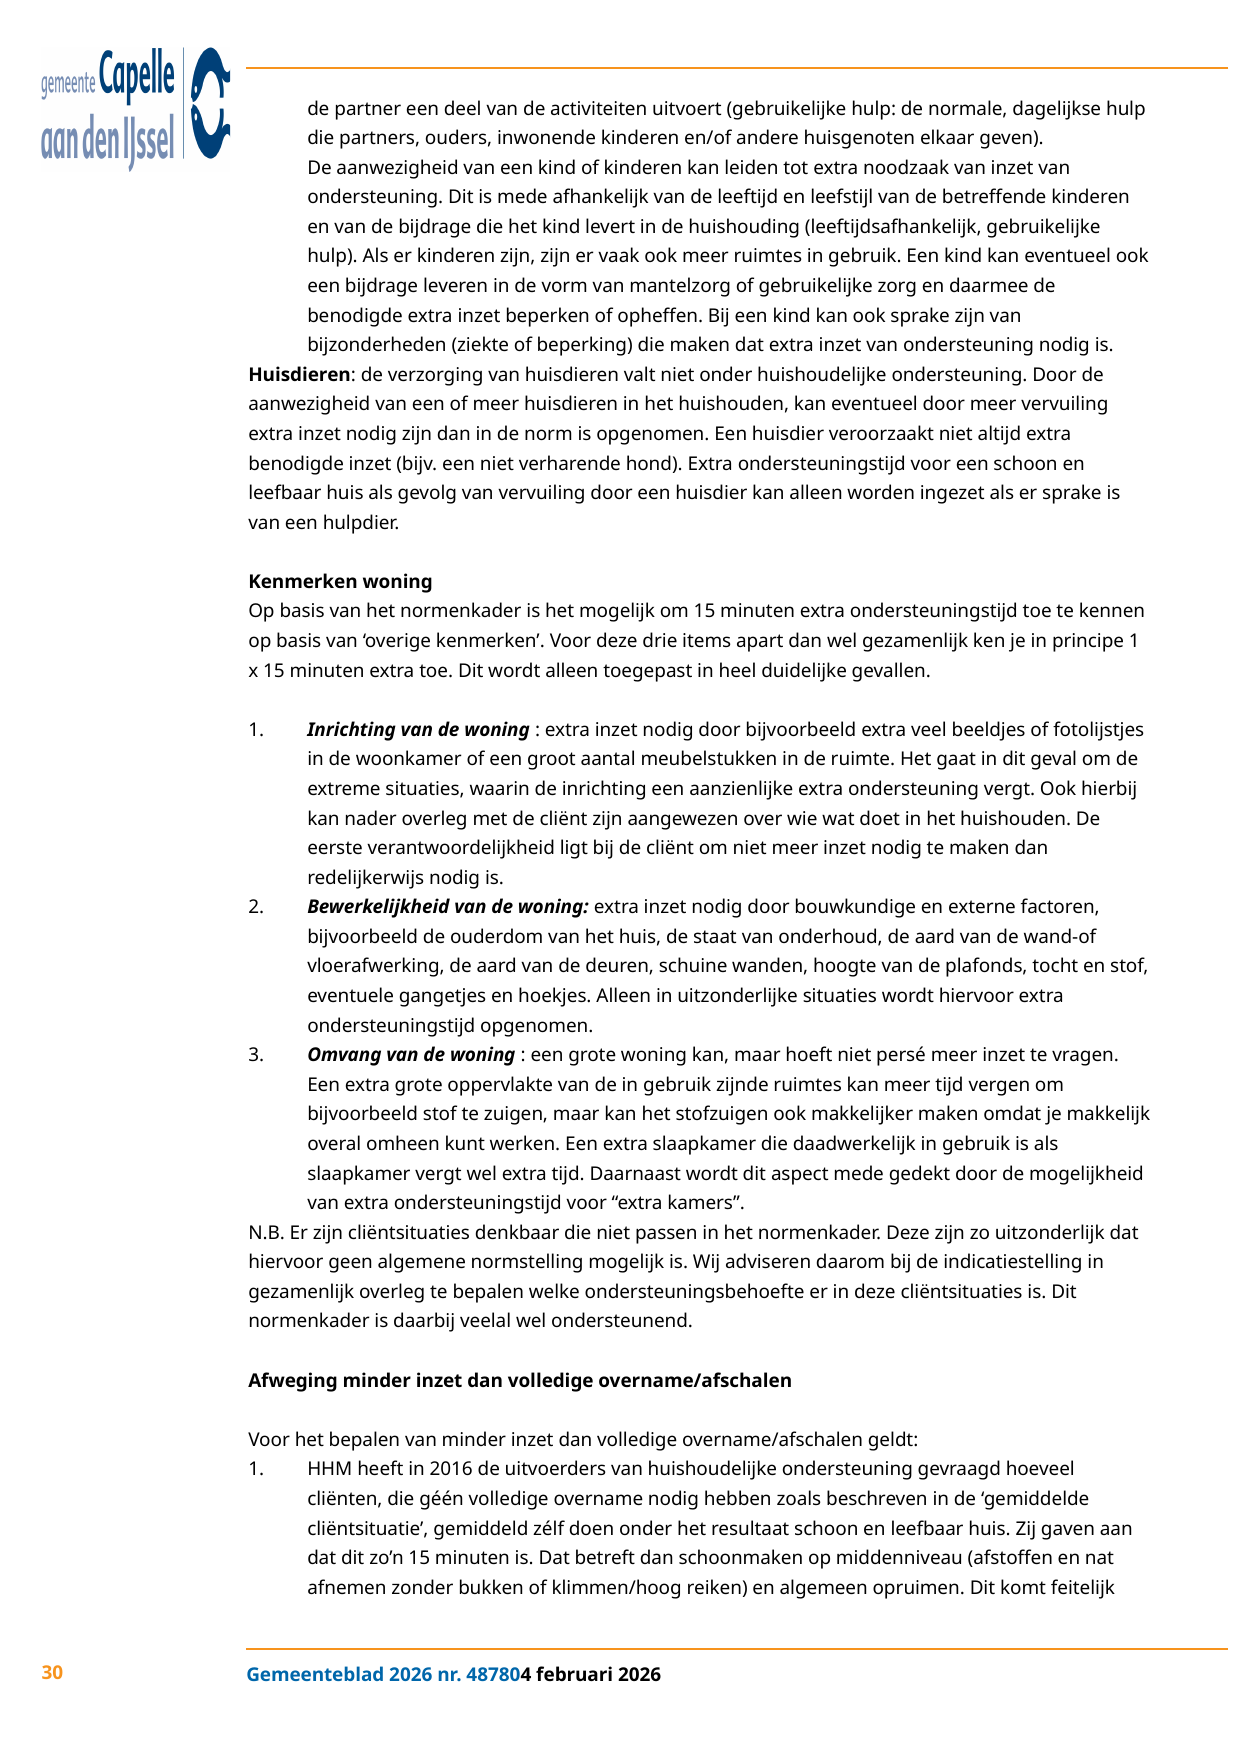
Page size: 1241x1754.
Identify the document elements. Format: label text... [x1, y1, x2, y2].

text Kenmerken woning [248, 568, 1152, 594]
text Afweging minder inzet dan volledige overname/afschalen [248, 1367, 1152, 1393]
list de partner een deel van de activiteiten uitvoert (gebruikelijke hulp: de normale, dagelijkse hulp die partners, ouders, inwonende kinderen en/of andere huisgenoten elkaar geven). [248, 95, 1152, 150]
list De aanwezigheid van een kind of kinderen kan leiden tot extra noodzaak van inzet van ondersteuning. Dit is mede afhankelijk van de leeftijd en leefstijl van de betreffende kinderen en van de bijdrage die het kind levert in de huishouding (leeftijdsafhankelijk, gebruikelijke hulp). Als er kinderen zijn, zijn er vaak ook meer ruimtes in gebruik. Een kind kan eventueel ook een bijdrage leveren in de vorm van mantelzorg of gebruikelijke zorg en daarmee de benodigde extra inzet beperken of opheffen. Bij een kind kan ook sprake zijn van bijzonderheden (ziekte of beperking) die maken dat extra inzet van ondersteuning nodig is. [248, 154, 1152, 357]
text Op basis van het normenkader is het mogelijk om 15 minuten extra ondersteuningstijd toe te kennen op basis van ‘overige kenmerken’. Voor deze drie items apart dan wel gezamenlijk ken je in principe 1 x 15 minuten extra toe. Dit wordt alleen toegepast in heel duidelijke gevallen. [248, 598, 1152, 683]
list Inrichting van de woning : extra inzet nodig door bijvoorbeeld extra veel beeldjes of fotolijstjes in de woonkamer of een groot aantal meubelstukken in de ruimte. Het gaat in dit geval om de extreme situaties, waarin de inrichting een aanzienlijke extra ondersteuning vergt. Ook hierbij kan nader overleg met de cliënt zijn aangewezen over wie wat doet in het huishouden. De eerste verantwoordelijkheid ligt bij de cliënt om niet meer inzet nodig te maken dan redelijkerwijs nodig is. [248, 716, 1152, 890]
list Bewerkelijkheid van de woning: extra inzet nodig door bouwkundige en externe factoren, bijvoorbeeld de ouderdom van het huis, de staat van onderhoud, de aard van de wand-of vloerafwerking, de aard van de deuren, schuine wanden, hoogte van de plafonds, tocht en stof, eventuele gangetjes en hoekjes. Alleen in uitzonderlijke situaties wordt hiervoor extra ondersteuningstijd opgenomen. [248, 893, 1152, 1038]
text Huisdieren: de verzorging van huisdieren valt niet onder huishoudelijke ondersteuning. Door de aanwezigheid van een of meer huisdieren in het huishouden, kan eventueel door meer vervuiling extra inzet nodig zijn dan in de norm is opgenomen. Een huisdier veroorzaakt niet altijd extra benodigde inzet (bijv. een niet verharende hond). Extra ondersteuningstijd voor een schoon en leefbaar huis als gevolg van vervuiling door een huisdier kan alleen worden ingezet als er sprake is van een hulpdier. [248, 361, 1152, 535]
list HHM heeft in 2016 de uitvoerders van huishoudelijke ondersteuning gevraagd hoeveel cliënten, die géén volledige overname nodig hebben zoals beschreven in de ‘gemiddelde cliëntsituatie’, gemiddeld zélf doen onder het resultaat schoon en leefbaar huis. Zij gaven aan dat dit zo’n 15 minuten is. Dat betreft dan schoonmaken op middenniveau (afstoffen en nat afnemen zonder bukken of klimmen/hoog reiken) en algemeen opruimen. Dit komt feitelijk [248, 1456, 1152, 1600]
text N.B. Er zijn cliëntsituaties denkbaar die niet passen in het normenkader. Deze zijn zo uitzonderlijk dat hiervoor geen algemene normstelling mogelijk is. Wij adviseren daarom bij de indicatiestelling in gezamenlijk overleg te bepalen welke ondersteuningsbehoefte er in deze cliëntsituaties is. Dit normenkader is daarbij veelal wel ondersteunend. [248, 1219, 1152, 1333]
list Omvang van de woning : een grote woning kan, maar hoeft niet persé meer inzet te vragen. Een extra grote oppervlakte van de in gebruik zijnde ruimtes kan meer tijd vergen om bijvoorbeeld stof te zuigen, maar kan het stofzuigen ook makkelijker maken omdat je makkelijk overal omheen kunt werken. Een extra slaapkamer die daadwerkelijk in gebruik is als slaapkamer vergt wel extra tijd. Daarnaast wordt dit aspect mede gedekt door de mogelijkheid van extra ondersteuningstijd voor “extra kamers”. [248, 1041, 1152, 1215]
picture [41, 47, 231, 172]
text Voor het bepalen van minder inzet dan volledige overname/afschalen geldt: [248, 1426, 1152, 1452]
